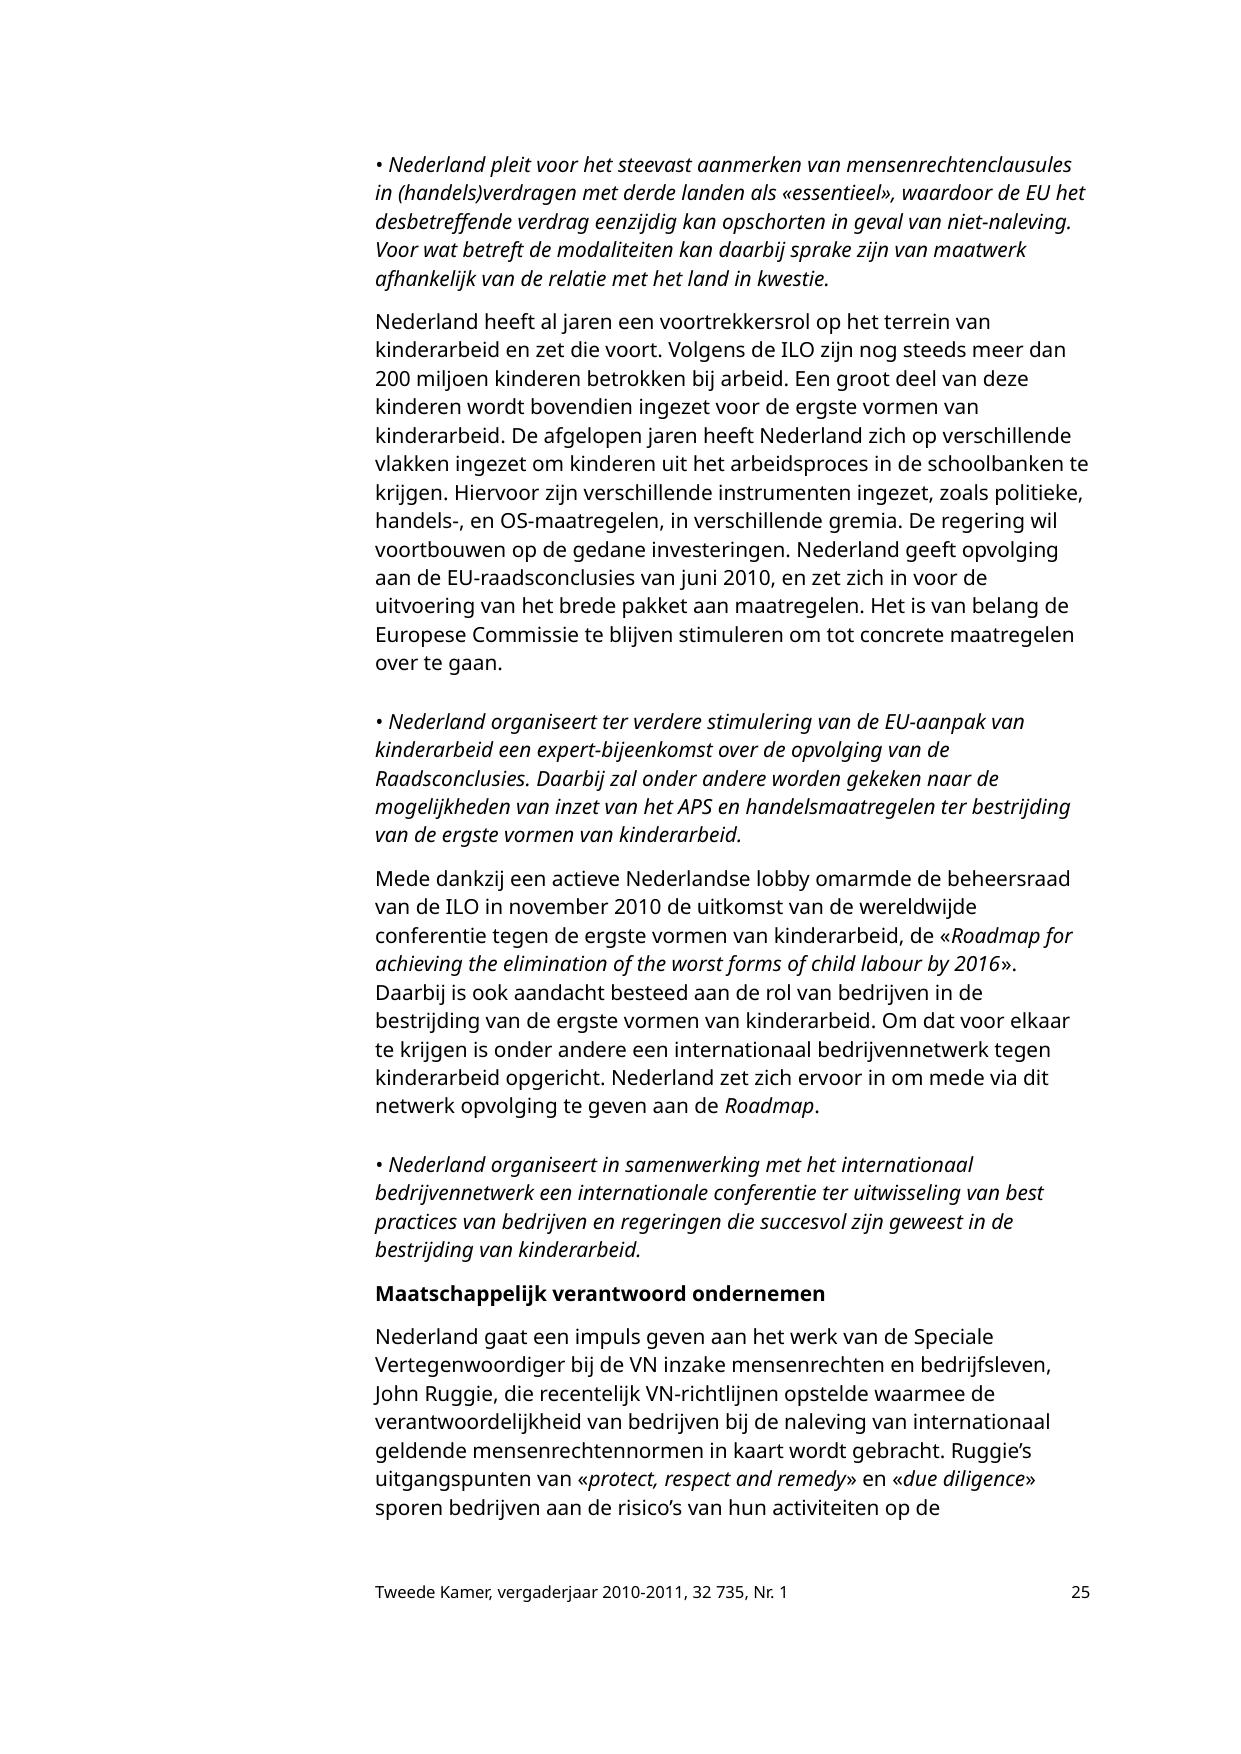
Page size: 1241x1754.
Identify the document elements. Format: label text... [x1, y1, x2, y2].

text • Nederland pleit voor het steevast aanmerken van mensenrechtenclausules in (handels)verdragen met derde landen als «essentieel», waardoor de EU het desbetreffende verdrag eenzijdig kan opschorten in geval van niet-naleving. Voor wat betreft de modaliteiten kan daarbij sprake zijn van maatwerk afhankelijk van de relatie met het land in kwestie. [375, 150, 1090, 292]
text Mede dankzij een actieve Nederlandse lobby omarmde de beheersraad van de ILO in november 2010 de uitkomst van de wereldwijde conferentie tegen de ergste vormen van kinderarbeid, de «Roadmap for achieving the elimination of the worst forms of child labour by 2016». Daarbij is ook aandacht besteed aan de rol van bedrijven in de bestrijding van de ergste vormen van kinderarbeid. Om dat voor elkaar te krijgen is onder andere een internationaal bedrijvennetwerk tegen kinderarbeid opgericht. Nederland zet zich ervoor in om mede via dit netwerk opvolging te geven aan de Roadmap. [375, 864, 1090, 1120]
text • Nederland organiseert ter verdere stimulering van de EU-aanpak van kinderarbeid een expert-bijeenkomst over de opvolging van de Raadsconclusies. Daarbij zal onder andere worden gekeken naar de mogelijkheden van inzet van het APS en handelsmaatregelen ter bestrijding van de ergste vormen van kinderarbeid. [375, 707, 1090, 849]
text • Nederland organiseert in samenwerking met het internationaal bedrijvennetwerk een internationale conferentie ter uitwisseling van best practices van bedrijven en regeringen die succesvol zijn geweest in de bestrijding van kinderarbeid. [375, 1150, 1090, 1264]
text Nederland gaat een impuls geven aan het werk van de Speciale Vertegenwoordiger bij de VN inzake mensenrechten en bedrijfsleven, John Ruggie, die recentelijk VN-richtlijnen opstelde waarmee de verantwoordelijkheid van bedrijven bij de naleving van internationaal geldende mensenrechtennormen in kaart wordt gebracht. Ruggie’s uitgangspunten van «protect, respect and remedy» en «due diligence» sporen bedrijven aan de risico’s van hun activiteiten op de [375, 1322, 1090, 1521]
text Maatschappelijk verantwoord ondernemen [375, 1279, 1090, 1307]
text Nederland heeft al jaren een voortrekkersrol op het terrein van kinderarbeid en zet die voort. Volgens de ILO zijn nog steeds meer dan 200 miljoen kinderen betrokken bij arbeid. Een groot deel van deze kinderen wordt bovendien ingezet voor de ergste vormen van kinderarbeid. De afgelopen jaren heeft Nederland zich op verschillende vlakken ingezet om kinderen uit het arbeidsproces in de schoolbanken te krijgen. Hiervoor zijn verschillende instrumenten ingezet, zoals politieke, handels-, en OS-maatregelen, in verschillende gremia. De regering wil voortbouwen op de gedane investeringen. Nederland geeft opvolging aan de EU-raadsconclusies van juni 2010, en zet zich in voor de uitvoering van het brede pakket aan maatregelen. Het is van belang de Europese Commissie te blijven stimuleren om tot concrete maatregelen over te gaan. [375, 307, 1090, 677]
